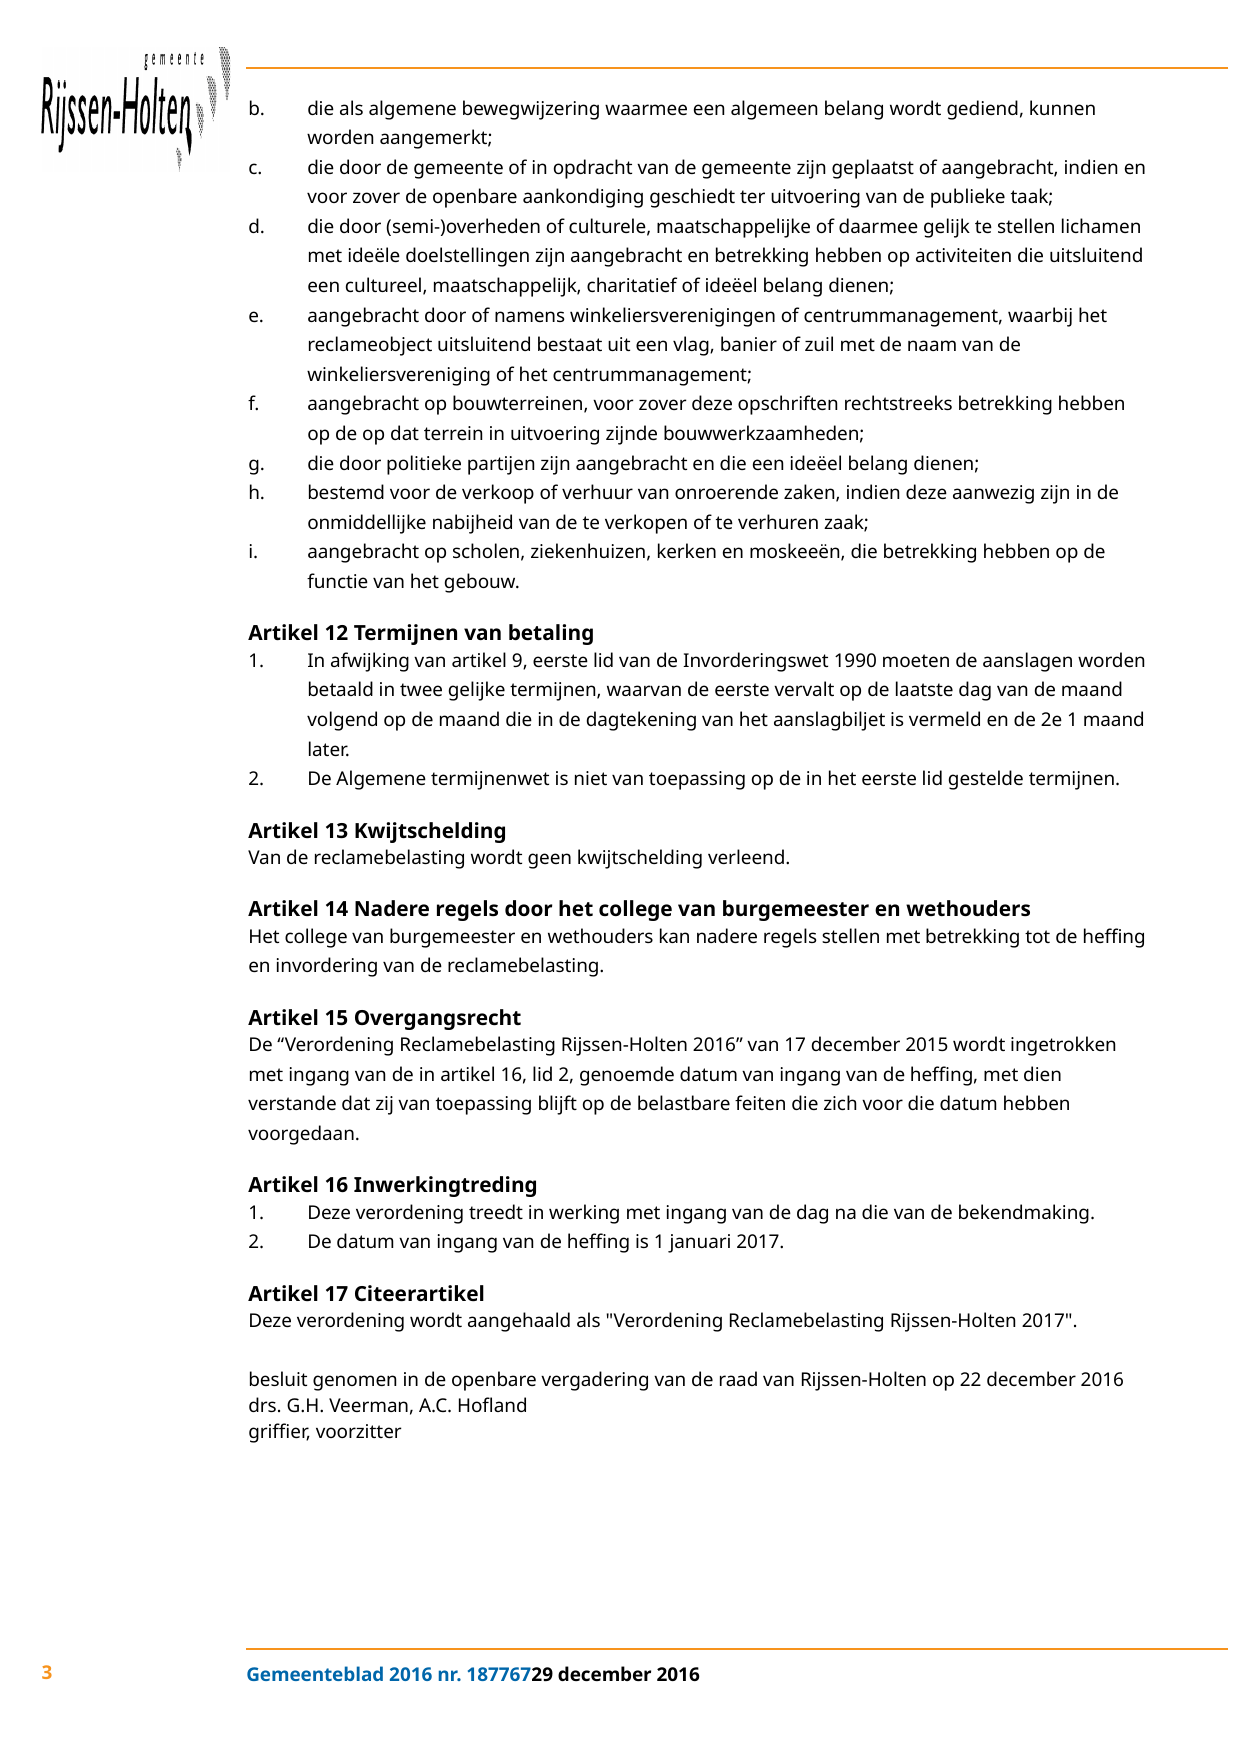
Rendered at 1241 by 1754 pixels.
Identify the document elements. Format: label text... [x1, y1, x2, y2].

list Deze verordening treedt in werking met ingang van de dag na die van de bekendmaking. [248, 1199, 1152, 1225]
text Artikel 17 Citeerartikel [248, 1279, 1152, 1307]
list die door de gemeente of in opdracht van de gemeente zijn geplaatst of aangebracht, indien en voor zover de openbare aankondiging geschiedt ter uitvoering van de publieke taak; [248, 154, 1152, 209]
text Artikel 13 Kwijtschelding [248, 816, 1152, 844]
list aangebracht op bouwterreinen, voor zover deze opschriften rechtstreeks betrekking hebben op de op dat terrein in uitvoering zijnde bouwwerkzaamheden; [248, 391, 1152, 446]
text griffier, voorzitter [248, 1418, 1152, 1444]
text Artikel 14 Nadere regels door het college van burgemeester en wethouders [248, 894, 1152, 923]
list In afwijking van artikel 9, eerste lid van de Invorderingswet 1990 moeten de aanslagen worden betaald in twee gelijke termijnen, waarvan de eerste vervalt op de laatste dag van de maand volgend op de maand die in de dagtekening van het aanslagbiljet is vermeld en de 2e 1 maand later. [248, 647, 1152, 761]
text De “Verordening Reclamebelasting Rijssen-Holten 2016” van 17 december 2015 wordt ingetrokken met ingang van de in artikel 16, lid 2, genoemde datum van ingang van de heffing, met dien verstande dat zij van toepassing blijft op de belastbare feiten die zich voor die datum hebben voorgedaan. [248, 1031, 1152, 1146]
text Het college van burgemeester en wethouders kan nadere regels stellen met betrekking tot de heffing en invordering van de reclamebelasting. [248, 923, 1152, 978]
list die door politieke partijen zijn aangebracht en die een ideëel belang dienen; [248, 450, 1152, 476]
text drs. G.H. Veerman, A.C. Hofland [248, 1392, 1152, 1418]
text Artikel 16 Inwerkingtreding [248, 1171, 1152, 1199]
list De datum van ingang van de heffing is 1 januari 2017. [248, 1229, 1152, 1254]
text besluit genomen in de openbare vergadering van de raad van Rijssen-Holten op 22 december 2016 [248, 1367, 1152, 1392]
text Deze verordening wordt aangehaald als "Verordening Reclamebelasting Rijssen-Holten 2017". [248, 1307, 1152, 1333]
list bestemd voor de verkoop of verhuur van onroerende zaken, indien deze aanwezig zijn in de onmiddellijke nabijheid van de te verkopen of te verhuren zaak; [248, 479, 1152, 535]
picture [41, 47, 231, 172]
text Van de reclamebelasting wordt geen kwijtschelding verleend. [248, 844, 1152, 870]
text Artikel 12 Termijnen van betaling [248, 618, 1152, 647]
list die door (semi-)overheden of culturele, maatschappelijke of daarmee gelijk te stellen lichamen met ideële doelstellingen zijn aangebracht en betrekking hebben op activiteiten die uitsluitend een cultureel, maatschappelijk, charitatief of ideëel belang dienen; [248, 213, 1152, 298]
list aangebracht door of namens winkeliersverenigingen of centrummanagement, waarbij het reclameobject uitsluitend bestaat uit een vlag, banier of zuil met de naam van de winkeliersvereniging of het centrummanagement; [248, 302, 1152, 387]
list die als algemene bewegwijzering waarmee een algemeen belang wordt gediend, kunnen worden aangemerkt; [248, 95, 1152, 150]
list De Algemene termijnenwet is niet van toepassing op de in het eerste lid gestelde termijnen. [248, 765, 1152, 791]
list aangebracht op scholen, ziekenhuizen, kerken en moskeeën, die betrekking hebben op de functie van het gebouw. [248, 538, 1152, 594]
text Artikel 15 Overgangsrecht [248, 1003, 1152, 1031]
